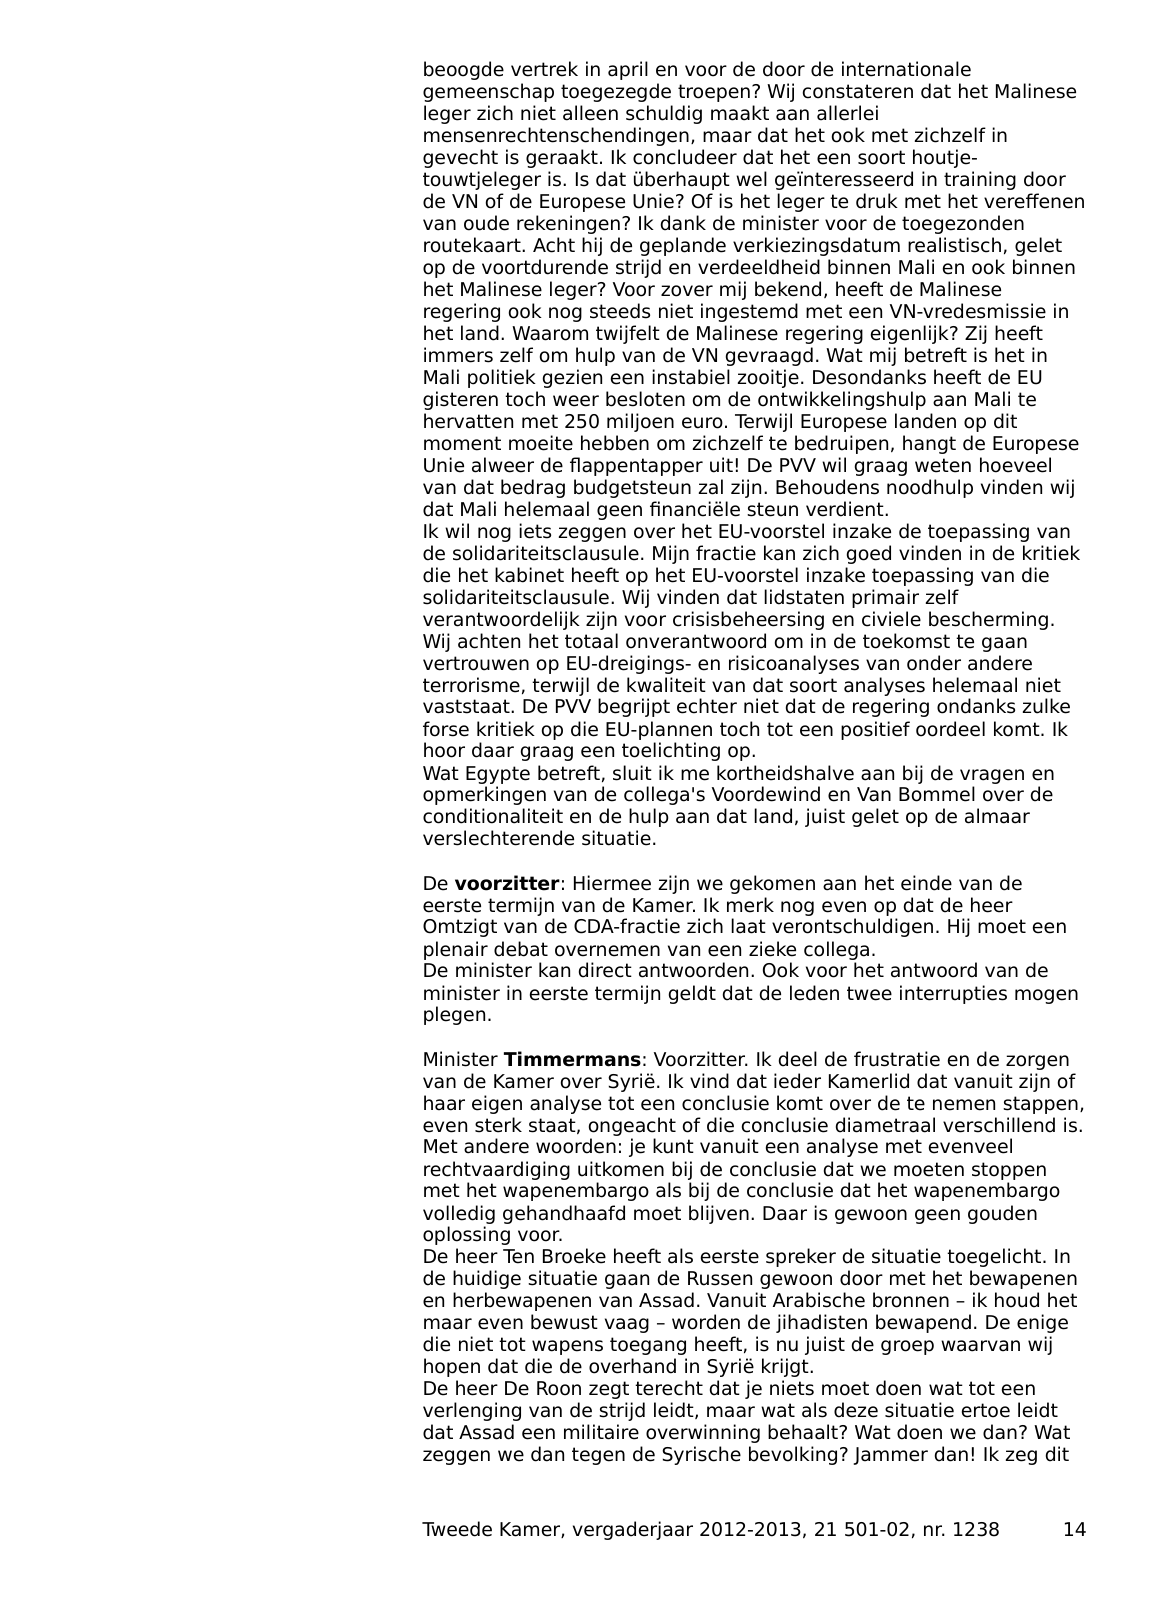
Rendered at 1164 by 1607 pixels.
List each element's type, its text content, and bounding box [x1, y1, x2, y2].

text De voorzitter: Hiermee zijn we gekomen aan het einde van de eerste termijn van de Kamer. Ik merk nog even op dat de heer Omtzigt van de CDA-fractie zich laat verontschuldigen. Hij moet een plenair debat overnemen van een zieke collega. [422, 872, 1087, 960]
text Ik wil nog iets zeggen over het EU-voorstel inzake de toepassing van de solidariteitsclausule. Mijn fractie kan zich goed vinden in de kritiek die het kabinet heeft op het EU-voorstel inzake toepassing van die solidariteitsclausule. Wij vinden dat lidstaten primair zelf verantwoordelijk zijn voor crisisbeheersing en civiele bescherming. Wij achten het totaal onverantwoord om in de toekomst te gaan vertrouwen op EU-dreigings- en risicoanalyses van onder andere terrorisme, terwijl de kwaliteit van dat soort analyses helemaal niet vaststaat. De PVV begrijpt echter niet dat de regering ondanks zulke forse kritiek op die EU-plannen toch tot een positief oordeel komt. Ik hoor daar graag een toelichting op. [422, 521, 1087, 762]
text De minister kan direct antwoorden. Ook voor het antwoord van de minister in eerste termijn geldt dat de leden twee interrupties mogen plegen. [422, 960, 1087, 1026]
text De heer Ten Broeke heeft als eerste spreker de situatie toegelicht. In de huidige situatie gaan de Russen gewoon door met het bewapenen en herbewapenen van Assad. Vanuit Arabische bronnen – ik houd het maar even bewust vaag – worden de jihadisten bewapend. De enige die niet tot wapens toegang heeft, is nu juist de groep waarvan wij hopen dat die de overhand in Syrië krijgt. [422, 1246, 1087, 1378]
text beoogde vertrek in april en voor de door de internationale gemeenschap toegezegde troepen? Wij constateren dat het Malinese leger zich niet alleen schuldig maakt aan allerlei mensenrechtenschendingen, maar dat het ook met zichzelf in gevecht is geraakt. Ik concludeer dat het een soort houtje-touwtjeleger is. Is dat überhaupt wel geïnteresseerd in training door de VN of de Europese Unie? Of is het leger te druk met het vereffenen van oude rekeningen? Ik dank de minister voor de toegezonden routekaart. Acht hij de geplande verkiezingsdatum realistisch, gelet op de voortdurende strijd en verdeeldheid binnen Mali en ook binnen het Malinese leger? Voor zover mij bekend, heeft de Malinese regering ook nog steeds niet ingestemd met een VN-vredesmissie in het land. Waarom twijfelt de Malinese regering eigenlijk? Zij heeft immers zelf om hulp van de VN gevraagd. Wat mij betreft is het in Mali politiek gezien een instabiel zooitje. Desondanks heeft de EU gisteren toch weer besloten om de ontwikkelingshulp aan Mali te hervatten met 250 miljoen euro. Terwijl Europese landen op dit moment moeite hebben om zichzelf te bedruipen, hangt de Europese Unie alweer de flappentapper uit! De PVV wil graag weten hoeveel van dat bedrag budgetsteun zal zijn. Behoudens noodhulp vinden wij dat Mali helemaal geen financiële steun verdient. [422, 59, 1087, 521]
text Wat Egypte betreft, sluit ik me kortheidshalve aan bij de vragen en opmerkingen van de collega's Voordewind en Van Bommel over de conditionaliteit en de hulp aan dat land, juist gelet op de almaar verslechterende situatie. [422, 762, 1087, 850]
text De heer De Roon zegt terecht dat je niets moet doen wat tot een verlenging van de strijd leidt, maar wat als deze situatie ertoe leidt dat Assad een militaire overwinning behaalt? Wat doen we dan? Wat zeggen we dan tegen de Syrische bevolking? Jammer dan! Ik zeg dit [422, 1378, 1087, 1466]
text Minister Timmermans: Voorzitter. Ik deel de frustratie en de zorgen van de Kamer over Syrië. Ik vind dat ieder Kamerlid dat vanuit zijn of haar eigen analyse tot een conclusie komt over de te nemen stappen, even sterk staat, ongeacht of die conclusie diametraal verschillend is. Met andere woorden: je kunt vanuit een analyse met evenveel rechtvaardiging uitkomen bij de conclusie dat we moeten stoppen met het wapenembargo als bij de conclusie dat het wapenembargo volledig gehandhaafd moet blijven. Daar is gewoon geen gouden oplossing voor. [422, 1048, 1087, 1246]
